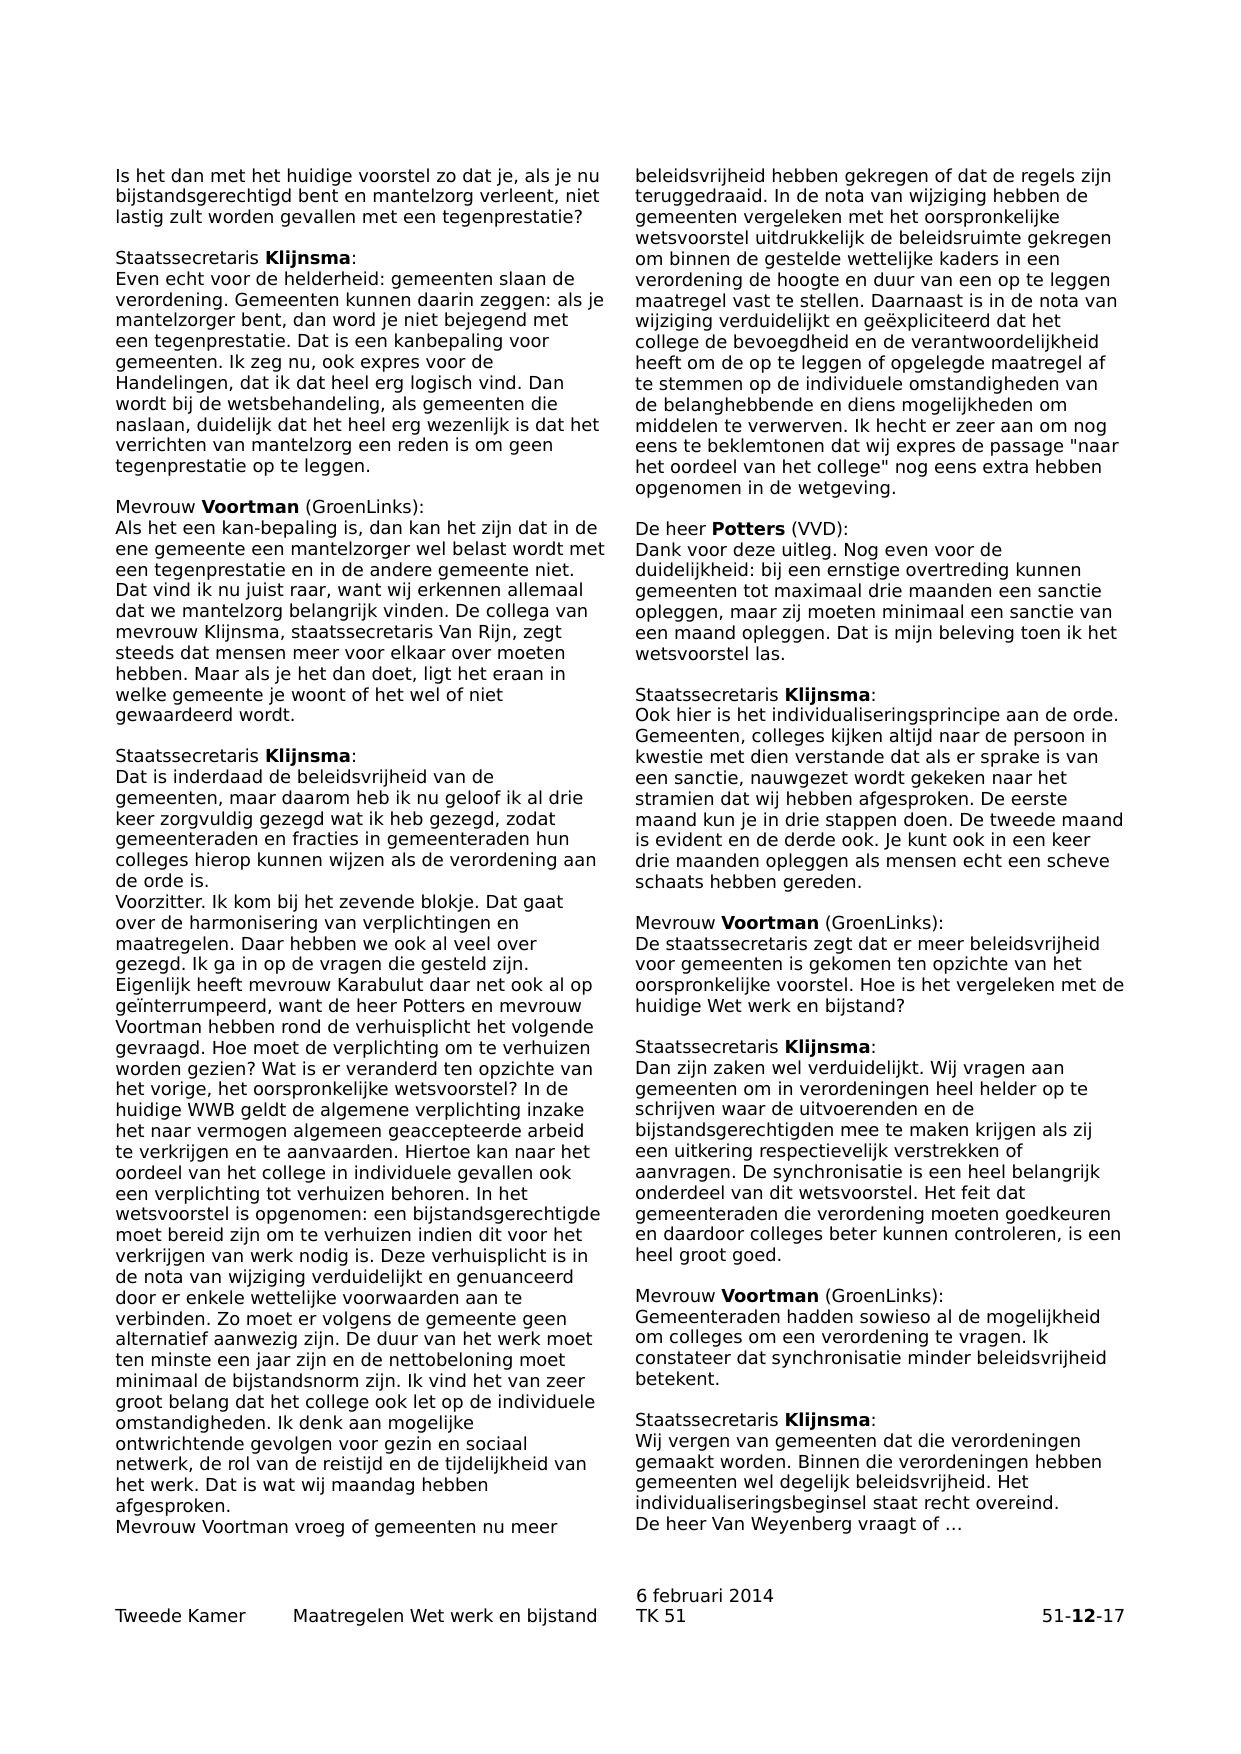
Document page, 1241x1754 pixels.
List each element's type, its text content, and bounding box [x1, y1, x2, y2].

text beleidsvrijheid hebben gekregen of dat de regels zijn teruggedraaid. In de nota van wijziging hebben de gemeenten vergeleken met het oorspronkelijke wetsvoorstel uitdrukkelijk de beleidsruimte gekregen om binnen de gestelde wettelijke kaders in een verordening de hoogte en duur van een op te leggen maatregel vast te stellen. Daarnaast is in de nota van wijziging verduidelijkt en geëxpliciteerd dat het college de bevoegdheid en de verantwoordelijkheid heeft om de op te leggen of opgelegde maatregel af te stemmen op de individuele omstandigheden van de belanghebbende en diens mogelijkheden om middelen te verwerven. Ik hecht er zeer aan om nog eens te beklemtonen dat wij expres de passage "naar het oordeel van het college" nog eens extra hebben opgenomen in de wetgeving. [635, 165, 1125, 499]
text Dan zijn zaken wel verduidelijkt. Wij vragen aan gemeenten om in verordeningen heel helder op te schrijven waar de uitvoerenden en de bijstandsgerechtigden mee te maken krijgen als zij een uitkering respectievelijk verstrekken of aanvragen. De synchronisatie is een heel belangrijk onderdeel van dit wetsvoorstel. Het feit dat gemeenteraden die verordening moeten goedkeuren en daardoor colleges beter kunnen controleren, is een heel groot goed. [635, 1057, 1125, 1266]
text Ook hier is het individualiseringsprincipe aan de orde. Gemeenten, colleges kijken altijd naar de persoon in kwestie met dien verstande dat als er sprake is van een sanctie, nauwgezet wordt gekeken naar het stramien dat wij hebben afgesproken. De eerste maand kun je in drie stappen doen. De tweede maand is evident en de derde ook. Je kunt ook in een keer drie maanden opleggen als mensen echt een scheve schaats hebben gereden. [635, 705, 1125, 893]
text De heer Van Weyenberg vraagt of … [635, 1514, 1125, 1535]
text Staatssecretaris Klijnsma: [115, 248, 605, 268]
text Staatssecretaris Klijnsma: [635, 684, 1125, 705]
text Mevrouw Voortman (GroenLinks): [635, 913, 1125, 933]
text Even echt voor de helderheid: gemeenten slaan de verordening. Gemeenten kunnen daarin zeggen: als je mantelzorger bent, dan word je niet bejegend met een tegenprestatie. Dat is een kanbepaling voor gemeenten. Ik zeg nu, ook expres voor de Handelingen, dat ik dat heel erg logisch vind. Dan wordt bij de wetsbehandeling, als gemeenten die naslaan, duidelijk dat het heel erg wezenlijk is dat het verrichten van mantelzorg een reden is om geen tegenprestatie op te leggen. [115, 268, 605, 477]
text Staatssecretaris Klijnsma: [635, 1410, 1125, 1431]
text Mevrouw Voortman (GroenLinks): [115, 497, 605, 518]
text Is het dan met het huidige voorstel zo dat je, als je nu bijstandsgerechtigd bent en mantelzorg verleent, niet lastig zult worden gevallen met een tegenprestatie? [115, 165, 605, 228]
text Staatssecretaris Klijnsma: [115, 746, 605, 767]
text Mevrouw Voortman vroeg of gemeenten nu meer [115, 1517, 605, 1537]
text De heer Potters (VVD): [635, 519, 1125, 539]
text Dat is inderdaad de beleidsvrijheid van de gemeenten, maar daarom heb ik nu geloof ik al drie keer zorgvuldig gezegd wat ik heb gezegd, zodat gemeenteraden en fracties in gemeenteraden hun colleges hierop kunnen wijzen als de verordening aan de orde is. [115, 767, 605, 892]
text Dank voor deze uitleg. Nog even voor de duidelijkheid: bij een ernstige overtreding kunnen gemeenten tot maximaal drie maanden een sanctie opleggen, maar zij moeten minimaal een sanctie van een maand opleggen. Dat is mijn beleving toen ik het wetsvoorstel las. [635, 539, 1125, 664]
text Als het een kan-bepaling is, dan kan het zijn dat in de ene gemeente een mantelzorger wel belast wordt met een tegenprestatie en in de andere gemeente niet. Dat vind ik nu juist raar, want wij erkennen allemaal dat we mantelzorg belangrijk vinden. De collega van mevrouw Klijnsma, staatssecretaris Van Rijn, zegt steeds dat mensen meer voor elkaar over moeten hebben. Maar als je het dan doet, ligt het eraan in welke gemeente je woont of het wel of niet gewaardeerd wordt. [115, 518, 605, 726]
text De staatssecretaris zegt dat er meer beleidsvrijheid voor gemeenten is gekomen ten opzichte van het oorspronkelijke voorstel. Hoe is het vergeleken met de huidige Wet werk en bijstand? [635, 933, 1125, 1017]
text Staatssecretaris Klijnsma: [635, 1037, 1125, 1057]
text Mevrouw Voortman (GroenLinks): [635, 1286, 1125, 1306]
text Voorzitter. Ik kom bij het zevende blokje. Dat gaat over de harmonisering van verplichtingen en maatregelen. Daar hebben we ook al veel over gezegd. Ik ga in op de vragen die gesteld zijn. Eigenlijk heeft mevrouw Karabulut daar net ook al op geïnterrumpeerd, want de heer Potters en mevrouw Voortman hebben rond de verhuisplicht het volgende gevraagd. Hoe moet de verplichting om te verhuizen worden gezien? Wat is er veranderd ten opzichte van het vorige, het oorspronkelijke wetsvoorstel? In de huidige WWB geldt de algemene verplichting inzake het naar vermogen algemeen geaccepteerde arbeid te verkrijgen en te aanvaarden. Hiertoe kan naar het oordeel van het college in individuele gevallen ook een verplichting tot verhuizen behoren. In het wetsvoorstel is opgenomen: een bijstandsgerechtigde moet bereid zijn om te verhuizen indien dit voor het verkrijgen van werk nodig is. Deze verhuisplicht is in de nota van wijziging verduidelijkt en genuanceerd door er enkele wettelijke voorwaarden aan te verbinden. Zo moet er volgens de gemeente geen alternatief aanwezig zijn. De duur van het werk moet ten minste een jaar zijn en de nettobeloning moet minimaal de bijstandsnorm zijn. Ik vind het van zeer groot belang dat het college ook let op de individuele omstandigheden. Ik denk aan mogelijke ontwrichtende gevolgen voor gezin en sociaal netwerk, de rol van de reistijd en de tijdelijkheid van het werk. Dat is wat wij maandag hebben afgesproken. [115, 892, 605, 1517]
text Gemeenteraden hadden sowieso al de mogelijkheid om colleges om een verordening te vragen. Ik constateer dat synchronisatie minder beleidsvrijheid betekent. [635, 1306, 1125, 1390]
text Wij vergen van gemeenten dat die verordeningen gemaakt worden. Binnen die verordeningen hebben gemeenten wel degelijk beleidsvrijheid. Het individualiseringsbeginsel staat recht overeind. [635, 1431, 1125, 1514]
